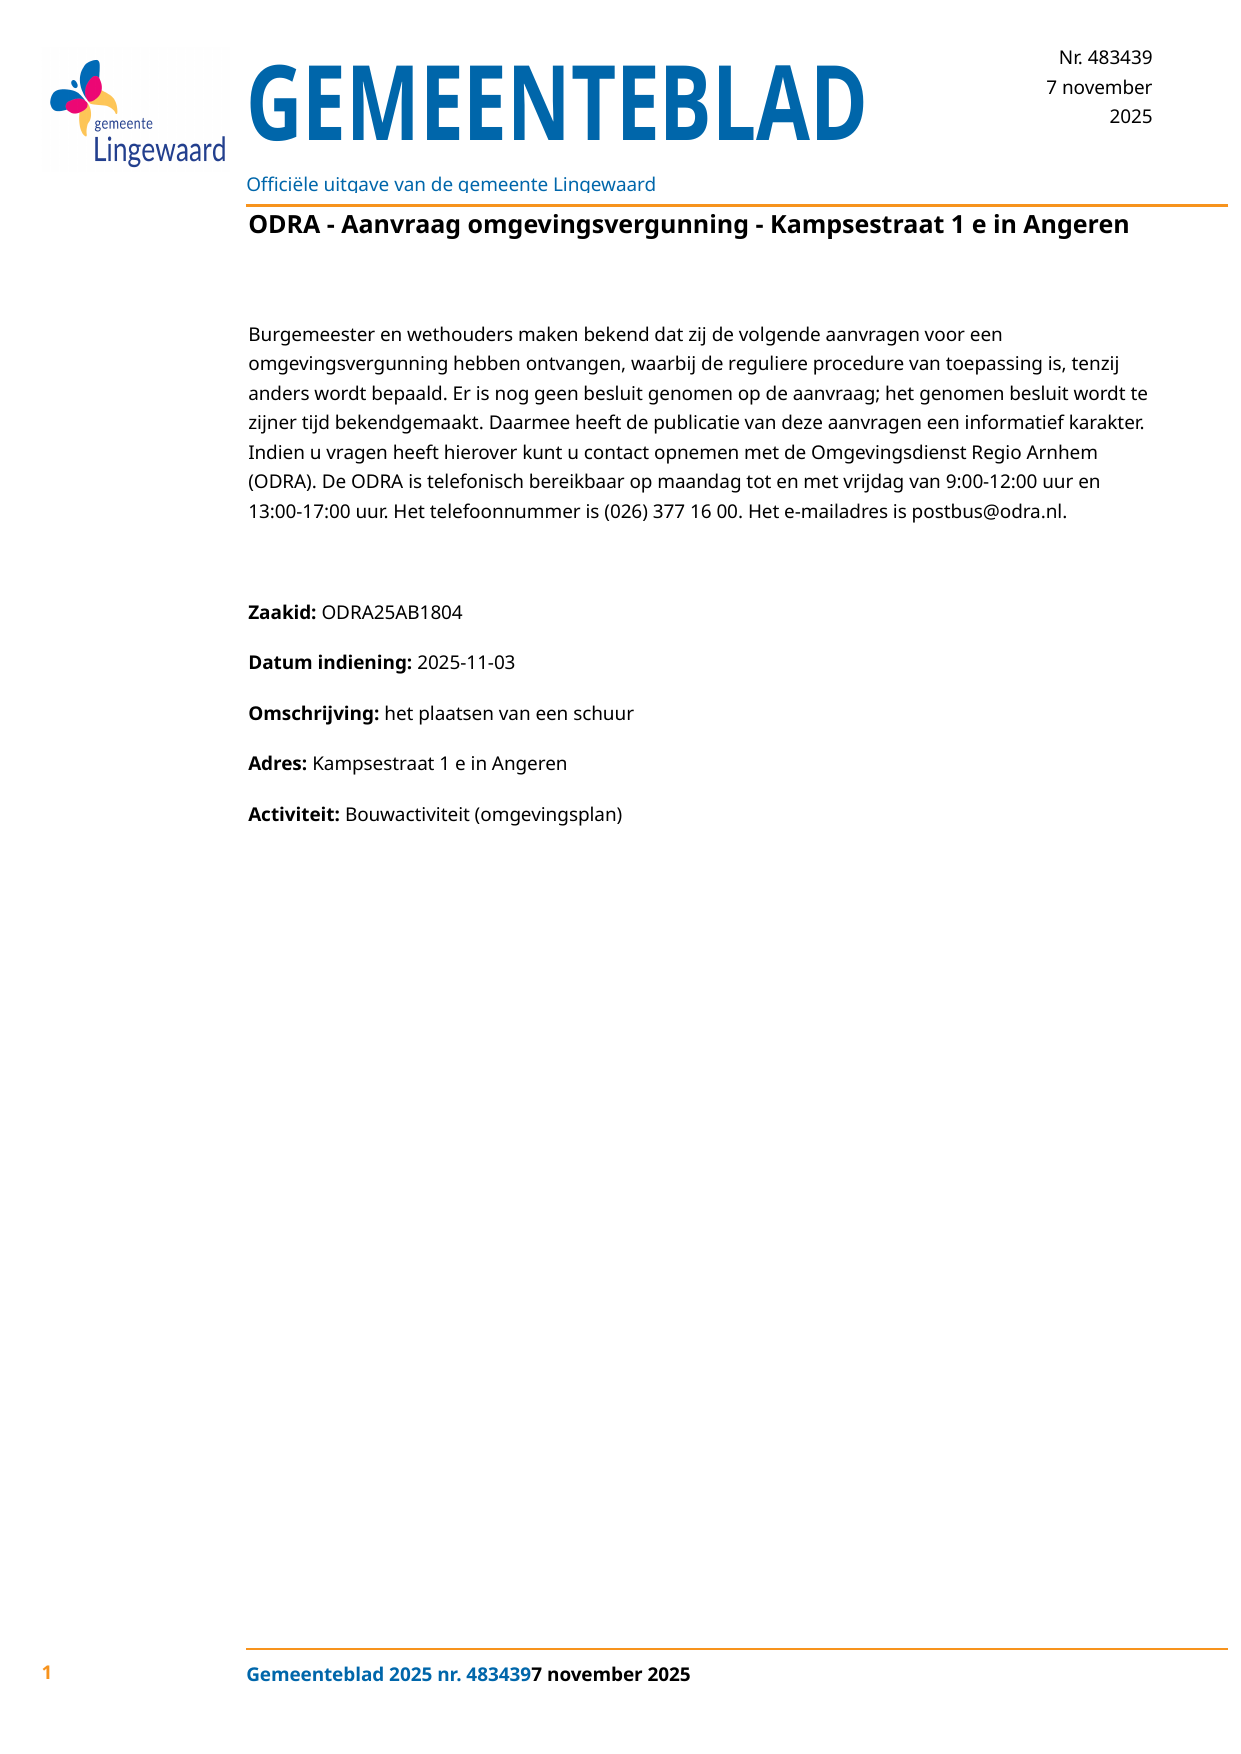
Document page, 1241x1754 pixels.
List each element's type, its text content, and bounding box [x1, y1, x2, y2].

text Adres: Kampsestraat 1 e in Angeren [248, 750, 1152, 776]
text ODRA - Aanvraag omgevingsvergunning - Kampsestraat 1 e in Angeren [248, 207, 1152, 241]
text Datum indiening: 2025-11-03 [248, 649, 1152, 675]
text Burgemeester en wethouders maken bekend dat zij de volgende aanvragen voor een omgevingsvergunning hebben ontvangen, waarbij de reguliere procedure van toepassing is, tenzij anders wordt bepaald. Er is nog geen besluit genomen op de aanvraag; het genomen besluit wordt te zijner tijd bekendgemaakt. Daarmee heeft de publicatie van deze aanvragen een informatief karakter. Indien u vragen heeft hierover kunt u contact opnemen met de Omgevingsdienst Regio Arnhem (ODRA). De ODRA is telefonisch bereikbaar op maandag tot en met vrijdag van 9:00-12:00 uur en 13:00-17:00 uur. Het telefoonnummer is (026) 377 16 00. Het e-mailadres is postbus@odra.nl. [248, 321, 1152, 524]
text Omschrijving: het plaatsen van een schuur [248, 700, 1152, 726]
picture [41, 47, 231, 172]
text Zaakid: ODRA25AB1804 [248, 599, 1152, 625]
text Activiteit: Bouwactiviteit (omgevingsplan) [248, 801, 1152, 826]
